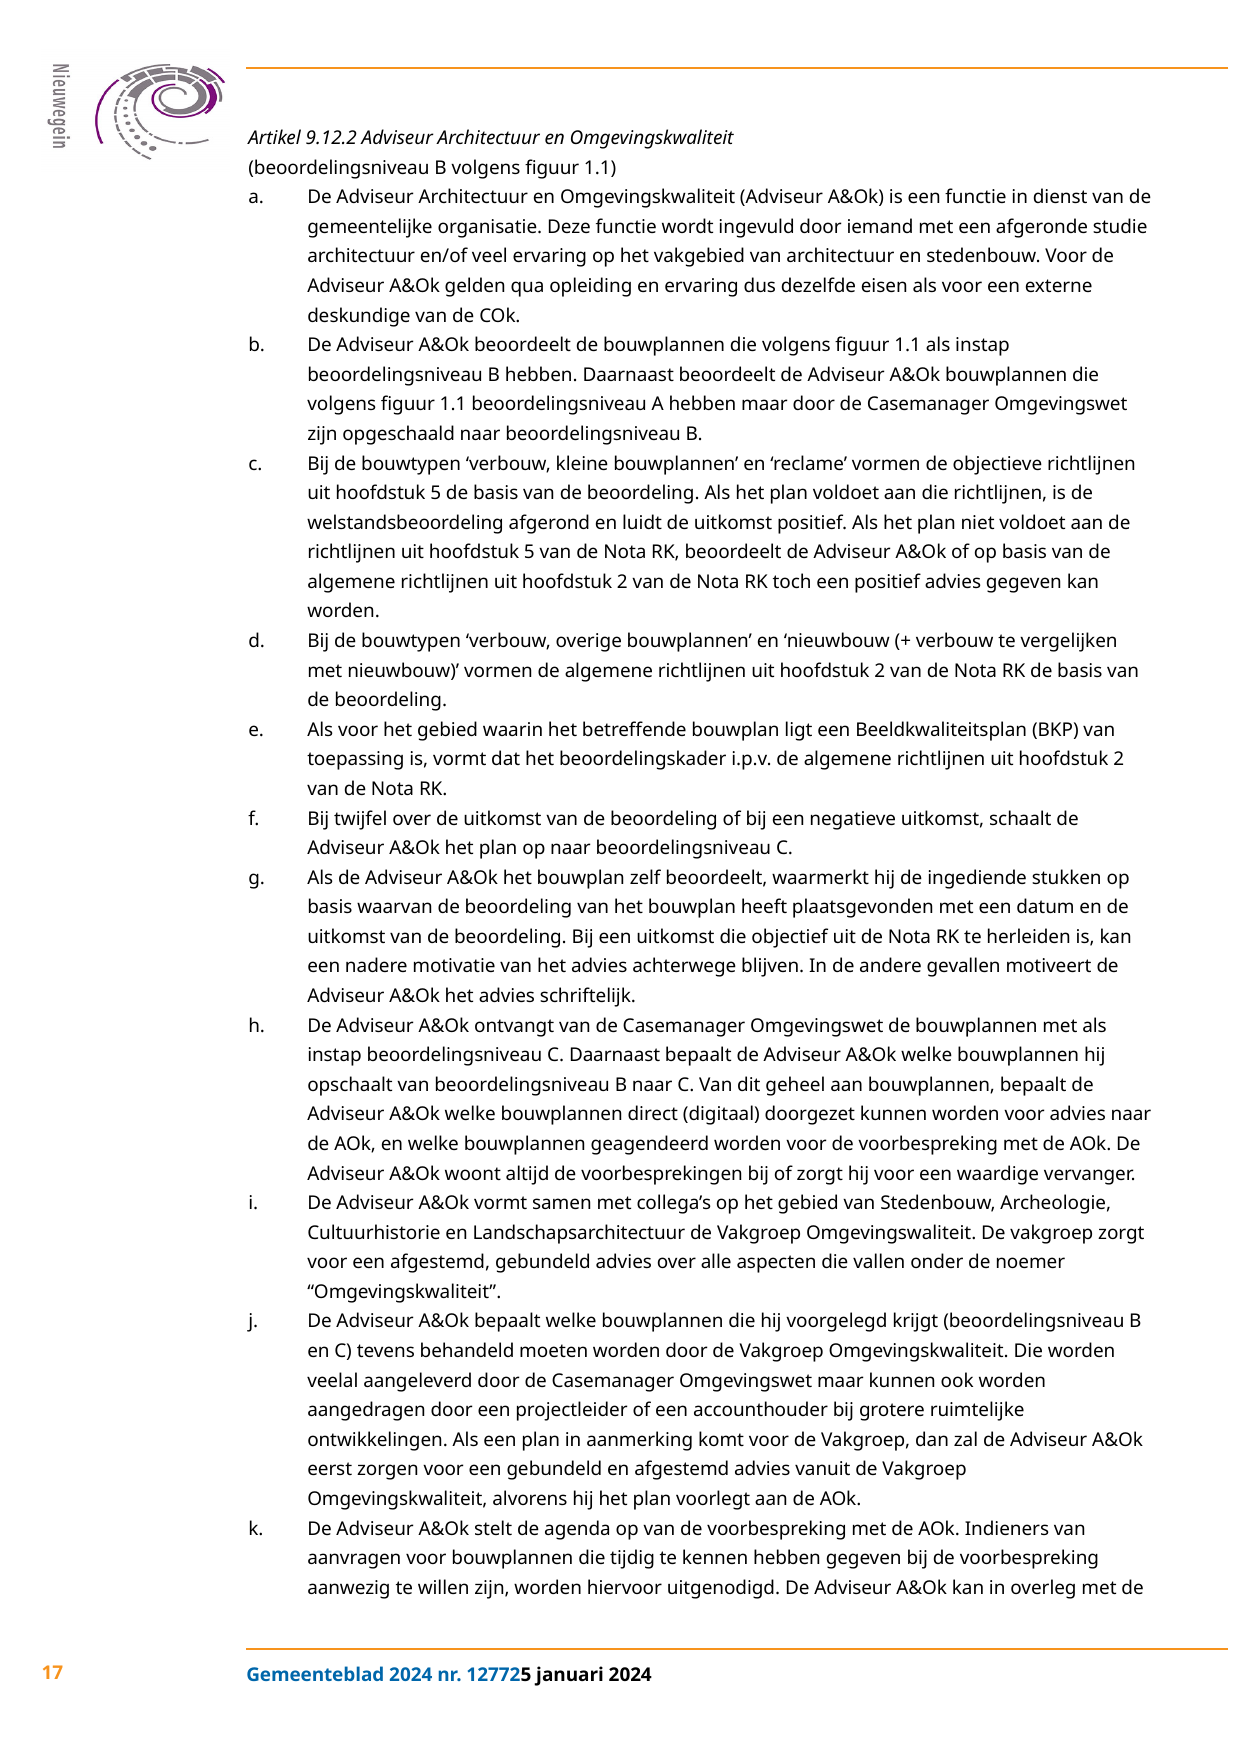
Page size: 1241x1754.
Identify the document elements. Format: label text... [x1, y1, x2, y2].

list De Adviseur Architectuur en Omgevingskwaliteit (Adviseur A&Ok) is een functie in dienst van de gemeentelijke organisatie. Deze functie wordt ingevuld door iemand met een afgeronde studie architectuur en/of veel ervaring op het vakgebied van architectuur en stedenbouw. Voor de Adviseur A&Ok gelden qua opleiding en ervaring dus dezelfde eisen als voor een externe deskundige van de COk. [248, 183, 1152, 328]
list De Adviseur A&Ok bepaalt welke bouwplannen die hij voorgelegd krijgt (beoordelingsniveau B en C) tevens behandeld moeten worden door de Vakgroep Omgevingskwaliteit. Die worden veelal aangeleverd door de Casemanager Omgevingswet maar kunnen ook worden aangedragen door een projectleider of een accounthouder bij grotere ruimtelijke ontwikkelingen. Als een plan in aanmerking komt voor de Vakgroep, dan zal de Adviseur A&Ok eerst zorgen voor een gebundeld en afgestemd advies vanuit de Vakgroep Omgevingskwaliteit, alvorens hij het plan voorlegt aan de AOk. [248, 1308, 1152, 1511]
list Bij twijfel over de uitkomst van de beoordeling of bij een negatieve uitkomst, schaalt de Adviseur A&Ok het plan op naar beoordelingsniveau C. [248, 805, 1152, 860]
list De Adviseur A&Ok stelt de agenda op van de voorbespreking met de AOk. Indieners van aanvragen voor bouwplannen die tijdig te kennen hebben gegeven bij de voorbespreking aanwezig te willen zijn, worden hiervoor uitgenodigd. De Adviseur A&Ok kan in overleg met de [248, 1515, 1152, 1600]
list De Adviseur A&Ok beoordeelt de bouwplannen die volgens figuur 1.1 als instap beoordelingsniveau B hebben. Daarnaast beoordeelt de Adviseur A&Ok bouwplannen die volgens figuur 1.1 beoordelingsniveau A hebben maar door de Casemanager Omgevingswet zijn opgeschaald naar beoordelingsniveau B. [248, 331, 1152, 446]
list Bij de bouwtypen ‘verbouw, overige bouwplannen’ en ‘nieuwbouw (+ verbouw te vergelijken met nieuwbouw)’ vormen de algemene richtlijnen uit hoofdstuk 2 van de Nota RK de basis van de beoordeling. [248, 627, 1152, 712]
list De Adviseur A&Ok ontvangt van de Casemanager Omgevingswet de bouwplannen met als instap beoordelingsniveau C. Daarnaast bepaalt de Adviseur A&Ok welke bouwplannen hij opschaalt van beoordelingsniveau B naar C. Van dit geheel aan bouwplannen, bepaalt de Adviseur A&Ok welke bouwplannen direct (digitaal) doorgezet kunnen worden voor advies naar de AOk, en welke bouwplannen geagendeerd worden voor de voorbespreking met de AOk. De Adviseur A&Ok woont altijd de voorbesprekingen bij of zorgt hij voor een waardige vervanger. [248, 1012, 1152, 1186]
list Bij de bouwtypen ‘verbouw, kleine bouwplannen’ en ‘reclame’ vormen de objectieve richtlijnen uit hoofdstuk 5 de basis van de beoordeling. Als het plan voldoet aan die richtlijnen, is de welstandsbeoordeling afgerond en luidt de uitkomst positief. Als het plan niet voldoet aan de richtlijnen uit hoofdstuk 5 van de Nota RK, beoordeelt de Adviseur A&Ok of op basis van de algemene richtlijnen uit hoofdstuk 2 van de Nota RK toch een positief advies gegeven kan worden. [248, 450, 1152, 623]
list De Adviseur A&Ok vormt samen met collega’s op het gebied van Stedenbouw, Archeologie, Cultuurhistorie en Landschapsarchitectuur de Vakgroep Omgevingswaliteit. De vakgroep zorgt voor een afgestemd, gebundeld advies over alle aspecten die vallen onder de noemer “Omgevingskwaliteit”. [248, 1189, 1152, 1304]
list Als voor het gebied waarin het betreffende bouwplan ligt een Beeldkwaliteitsplan (BKP) van toepassing is, vormt dat het beoordelingskader i.p.v. de algemene richtlijnen uit hoofdstuk 2 van de Nota RK. [248, 716, 1152, 801]
list Als de Adviseur A&Ok het bouwplan zelf beoordeelt, waarmerkt hij de ingediende stukken op basis waarvan de beoordeling van het bouwplan heeft plaatsgevonden met een datum en de uitkomst van de beoordeling. Bij een uitkomst die objectief uit de Nota RK te herleiden is, kan een nadere motivatie van het advies achterwege blijven. In de andere gevallen motiveert de Adviseur A&Ok het advies schriftelijk. [248, 864, 1152, 1008]
text (beoordelingsniveau B volgens figuur 1.1) [248, 154, 1152, 180]
picture [41, 47, 231, 172]
text Artikel 9.12.2 Adviseur Architectuur en Omgevingskwaliteit [248, 124, 1152, 150]
